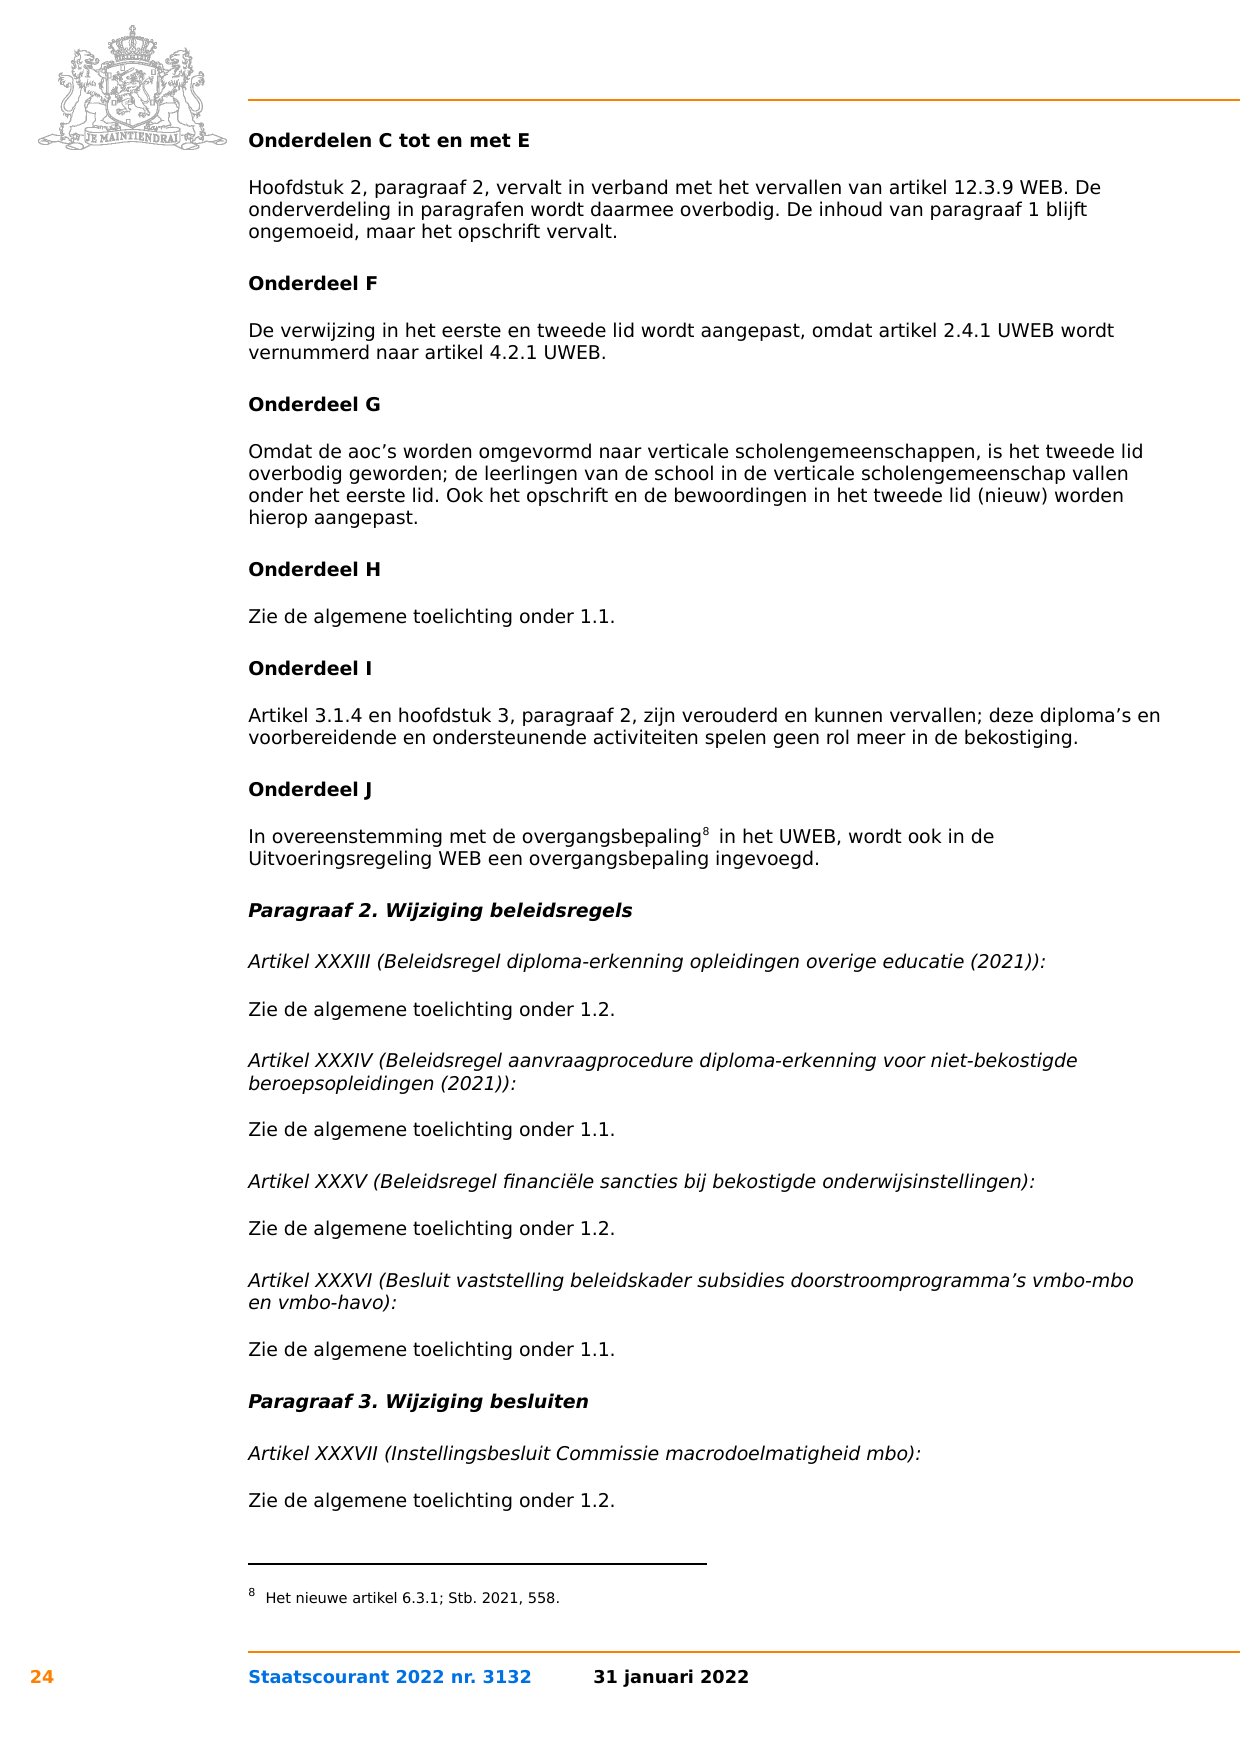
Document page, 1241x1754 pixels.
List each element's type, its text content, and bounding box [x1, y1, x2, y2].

text Zie de algemene toelichting onder 1.2. [248, 1218, 1163, 1240]
subtitle Artikel XXXV (Beleidsregel financiële sancties bij bekostigde onderwijsinstellingen): [248, 1171, 1163, 1193]
text Artikel 3.1.4 en hoofdstuk 3, paragraaf 2, zijn verouderd en kunnen vervallen; deze diploma’s en voorbereidende en ondersteunende activiteiten spelen geen rol meer in de bekostiging. [248, 704, 1163, 748]
subtitle Onderdeel I [248, 658, 1163, 679]
subtitle Artikel XXXIII (Beleidsregel diploma-erkenning opleidingen overige educatie (2021)): [248, 951, 1163, 973]
text Omdat de aoc’s worden omgevormd naar verticale scholengemeenschappen, is het tweede lid overbodig geworden; de leerlingen van de school in de verticale scholengemeenschap vallen onder het eerste lid. Ook het opschrift en de bewoordingen in het tweede lid (nieuw) worden hierop aangepast. [248, 441, 1163, 529]
text Het nieuwe artikel 6.3.1; Stb. 2021, 558. [248, 1586, 1163, 1608]
text Zie de algemene toelichting onder 1.2. [248, 998, 1163, 1020]
subtitle Paragraaf 2. Wijziging beleidsregels [248, 899, 1163, 921]
subtitle Artikel XXXIV (Beleidsregel aanvraagprocedure diploma-erkenning voor niet-bekostigde beroepsopleidingen (2021)): [248, 1050, 1163, 1094]
text Hoofdstuk 2, paragraaf 2, vervalt in verband met het vervallen van artikel 12.3.9 WEB. De onderverdeling in paragrafen wordt daarmee overbodig. De inhoud van paragraaf 1 blijft ongemoeid, maar het opschrift vervalt. [248, 177, 1163, 243]
subtitle Onderdeel G [248, 394, 1163, 416]
subtitle Paragraaf 3. Wijziging besluiten [248, 1391, 1163, 1413]
text Zie de algemene toelichting onder 1.2. [248, 1490, 1163, 1512]
text Zie de algemene toelichting onder 1.1. [248, 1339, 1163, 1361]
subtitle Artikel XXXVII (Instellingsbesluit Commissie macrodoelmatigheid mbo): [248, 1443, 1163, 1465]
text In overeenstemming met de overgangsbepaling in het UWEB, wordt ook in de Uitvoeringsregeling WEB een overgangsbepaling ingevoegd. [248, 826, 1163, 869]
subtitle Onderdelen C tot en met E [248, 130, 1163, 152]
subtitle Onderdeel H [248, 559, 1163, 581]
text Zie de algemene toelichting onder 1.1. [248, 606, 1163, 628]
subtitle Artikel XXXVI (Besluit vaststelling beleidskader subsidies doorstroomprogramma’s vmbo-mbo en vmbo-havo): [248, 1270, 1163, 1314]
picture [38, 25, 227, 150]
subtitle Onderdeel J [248, 778, 1163, 801]
subtitle Onderdeel F [248, 273, 1163, 295]
text De verwijzing in het eerste en tweede lid wordt aangepast, omdat artikel 2.4.1 UWEB wordt vernummerd naar artikel 4.2.1 UWEB. [248, 320, 1163, 364]
text Zie de algemene toelichting onder 1.1. [248, 1119, 1163, 1141]
